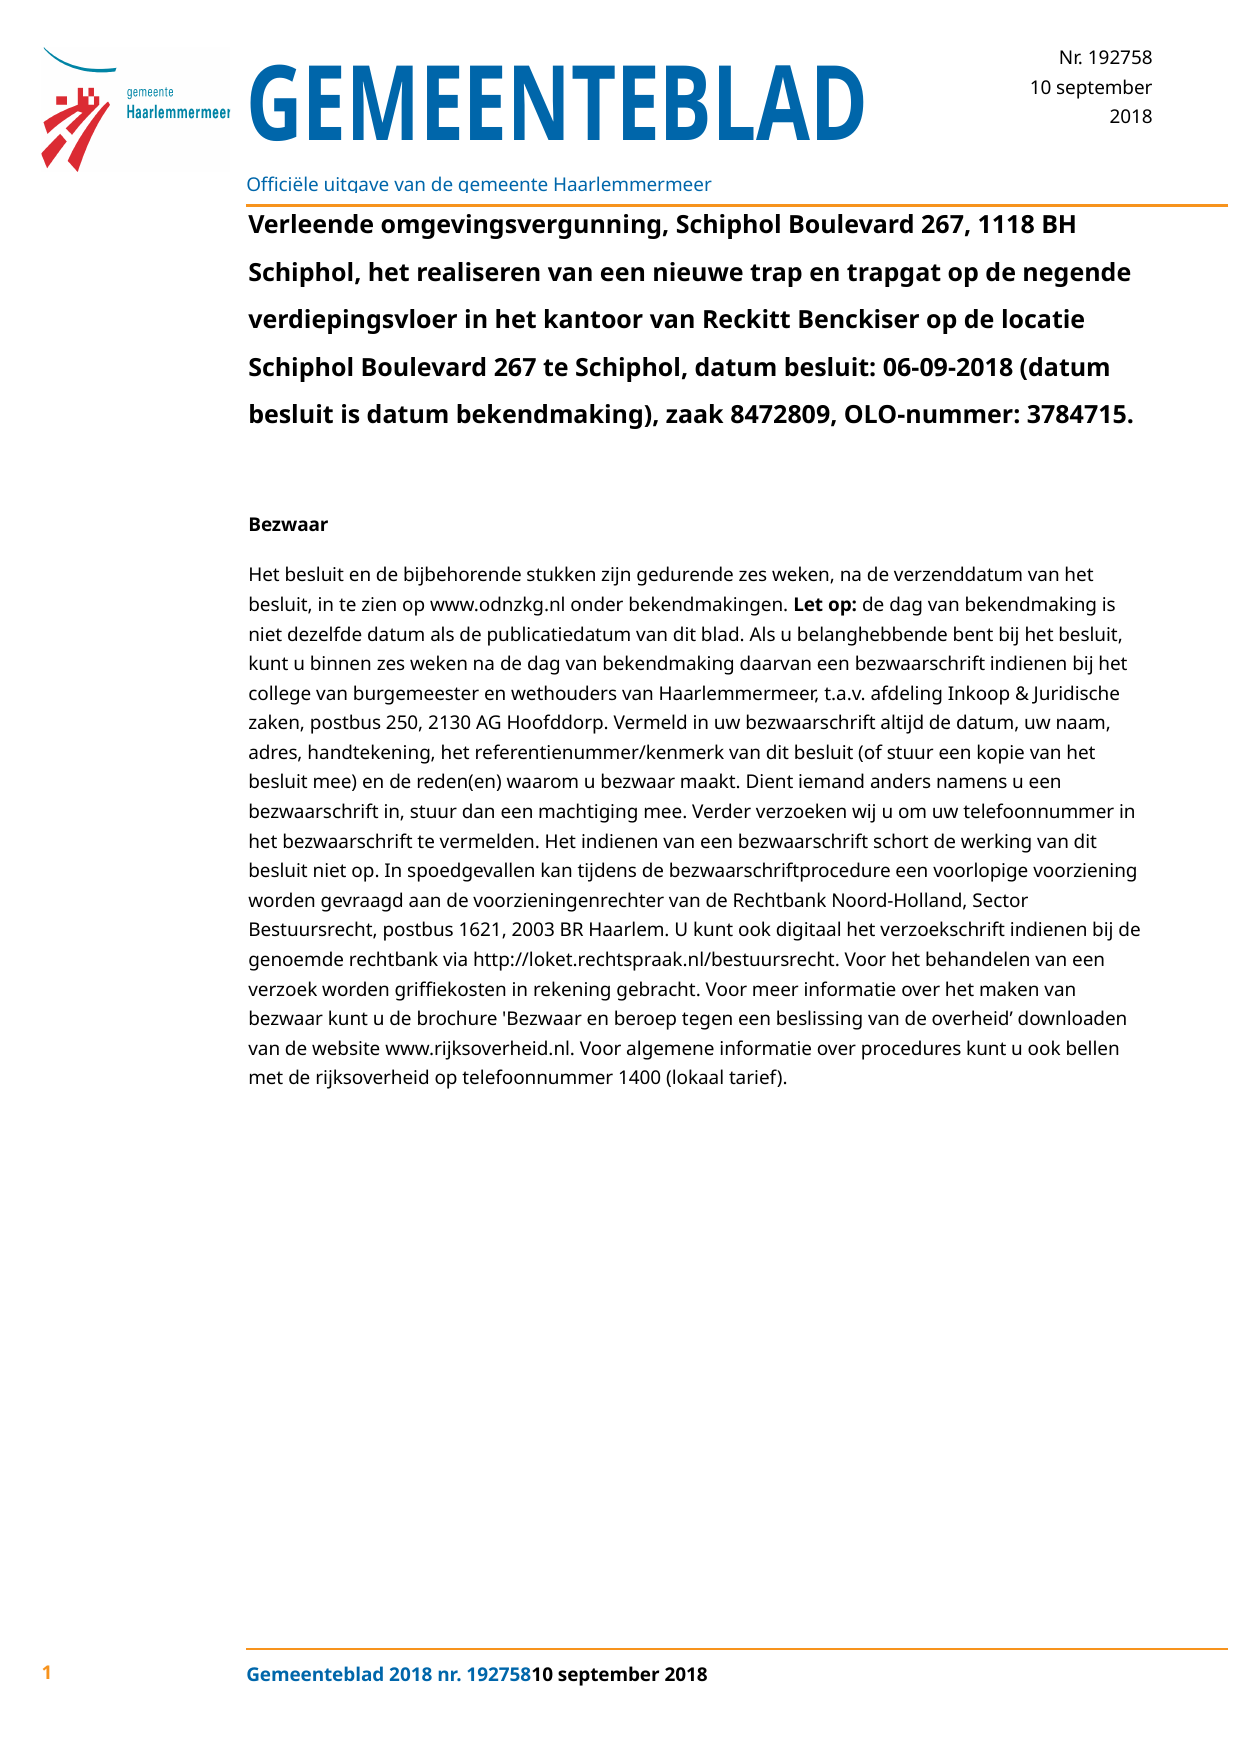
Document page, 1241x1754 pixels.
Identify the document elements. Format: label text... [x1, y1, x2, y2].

picture [41, 47, 231, 172]
text Bezwaar [248, 511, 1152, 537]
text Het besluit en de bijbehorende stukken zijn gedurende zes weken, na de verzenddatum van het besluit, in te zien op www.odnzkg.nl onder bekendmakingen. Let op: de dag van bekendmaking is niet dezelfde datum als de publicatiedatum van dit blad. Als u belanghebbende bent bij het besluit, kunt u binnen zes weken na de dag van bekendmaking daarvan een bezwaarschrift indienen bij het college van burgemeester en wethouders van Haarlemmermeer, t.a.v. afdeling Inkoop & Juridische zaken, postbus 250, 2130 AG Hoofddorp. Vermeld in uw bezwaarschrift altijd de datum, uw naam, adres, handtekening, het referentienummer/kenmerk van dit besluit (of stuur een kopie van het besluit mee) en de reden(en) waarom u bezwaar maakt. Dient iemand anders namens u een bezwaarschrift in, stuur dan een machtiging mee. Verder verzoeken wij u om uw telefoonnummer in het bezwaarschrift te vermelden. Het indienen van een bezwaarschrift schort de werking van dit besluit niet op. In spoedgevallen kan tijdens de bezwaarschriftprocedure een voorlopige voorziening worden gevraagd aan de voorzieningenrechter van de Rechtbank Noord-Holland, Sector Bestuursrecht, postbus 1621, 2003 BR Haarlem. U kunt ook digitaal het verzoekschrift indienen bij de genoemde rechtbank via http://loket.rechtspraak.nl/bestuursrecht. Voor het behandelen van een verzoek worden griffiekosten in rekening gebracht. Voor meer informatie over het maken van bezwaar kunt u de brochure 'Bezwaar en beroep tegen een beslissing van de overheid’ downloaden van de website www.rijksoverheid.nl. Voor algemene informatie over procedures kunt u ook bellen met de rijksoverheid op telefoonnummer 1400 (lokaal tarief). [248, 562, 1152, 1090]
text Verleende omgevingsvergunning, Schiphol Boulevard 267, 1118 BH Schiphol, het realiseren van een nieuwe trap en trapgat op de negende verdiepingsvloer in het kantoor van Reckitt Benckiser op de locatie Schiphol Boulevard 267 te Schiphol, datum besluit: 06-09-2018 (datum besluit is datum bekendmaking), zaak 8472809, OLO-nummer: 3784715. [248, 207, 1152, 431]
